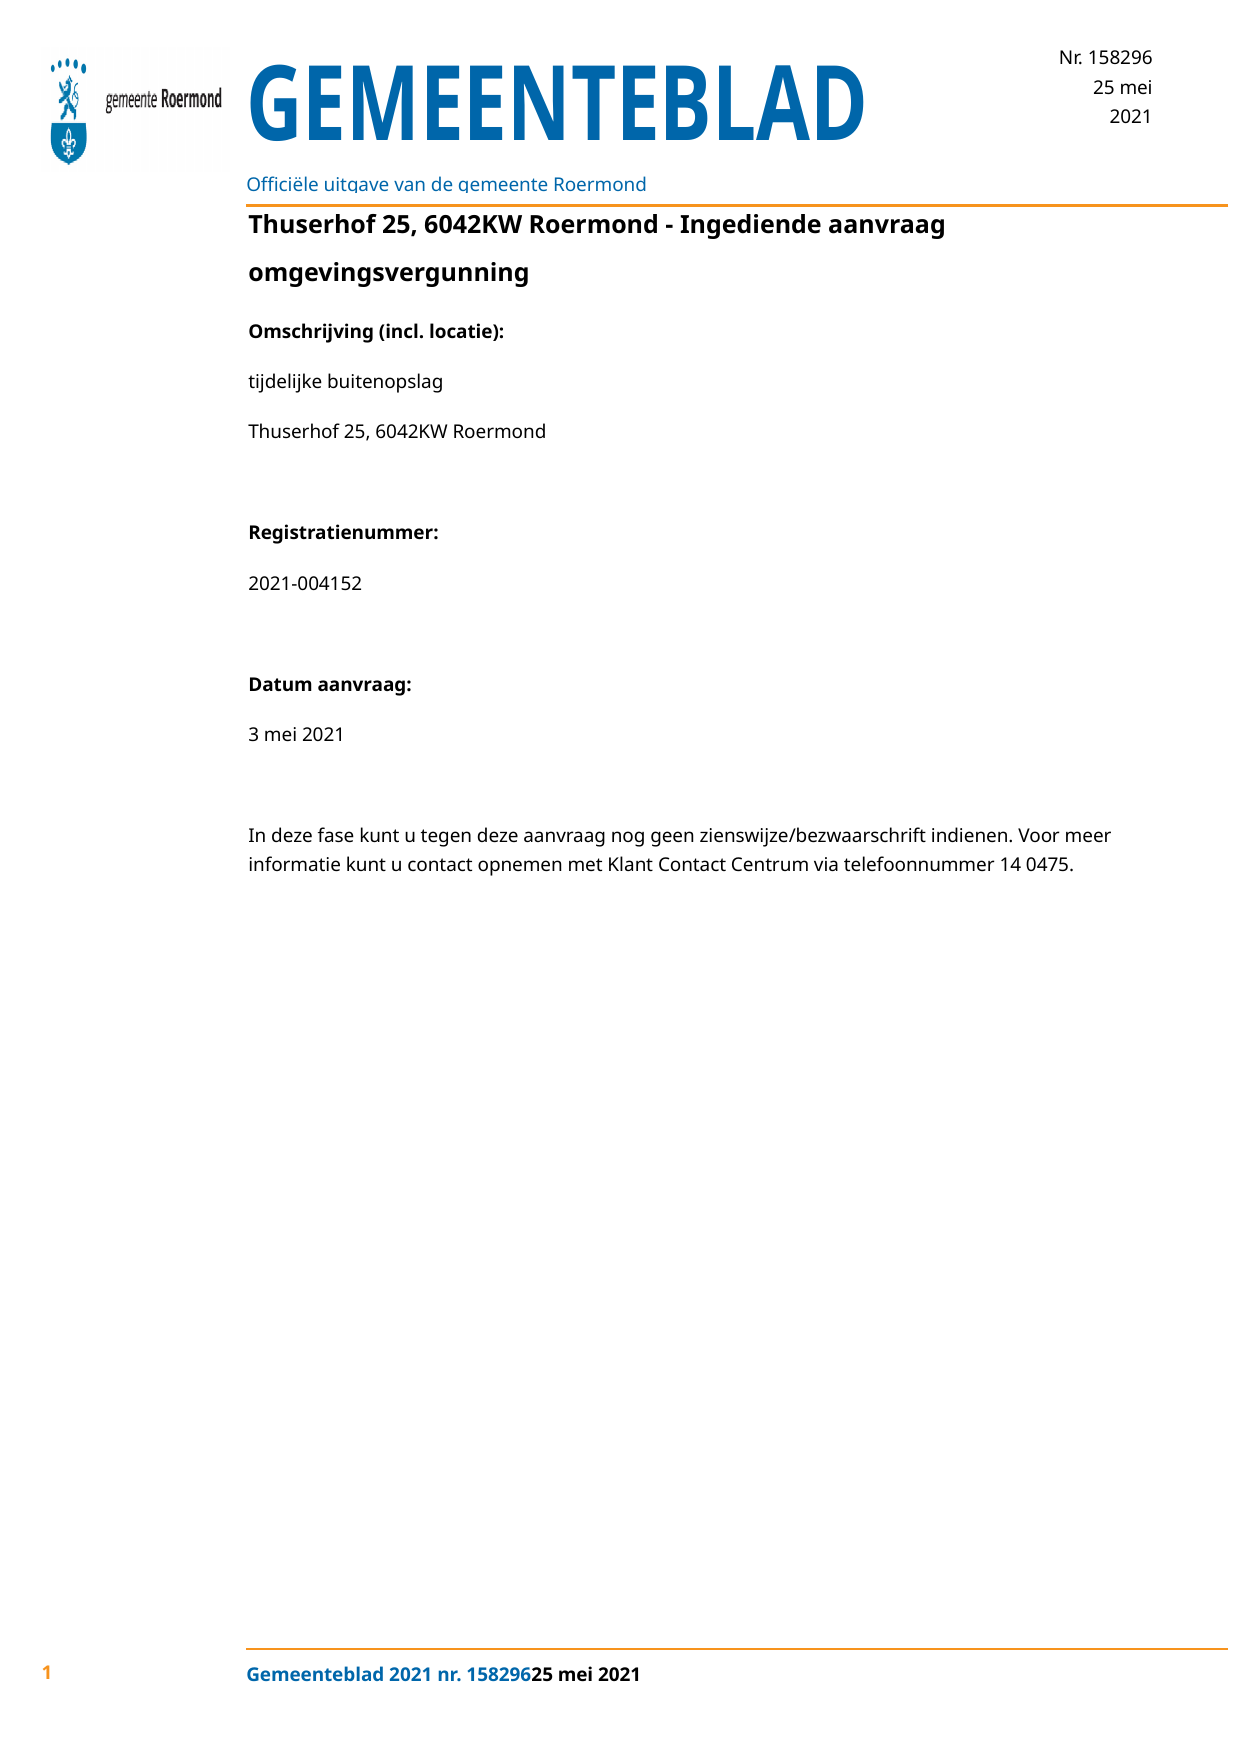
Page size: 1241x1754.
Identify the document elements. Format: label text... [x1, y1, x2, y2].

text Thuserhof 25, 6042KW Roermond [248, 419, 1152, 444]
text Datum aanvraag: [248, 671, 1152, 697]
picture [41, 47, 231, 172]
text In deze fase kunt u tegen deze aanvraag nog geen zienswijze/bezwaarschrift indienen. Voor meer informatie kunt u contact opnemen met Klant Contact Centrum via telefoonnummer 14 0475. [248, 822, 1152, 877]
text 3 mei 2021 [248, 721, 1152, 747]
text Thuserhof 25, 6042KW Roermond - Ingediende aanvraag omgevingsvergunning [248, 207, 1152, 288]
text Omschrijving (incl. locatie): [248, 318, 1152, 344]
text Registratienummer: [248, 519, 1152, 545]
text tijdelijke buitenopslag [248, 368, 1152, 394]
text 2021-004152 [248, 570, 1152, 596]
